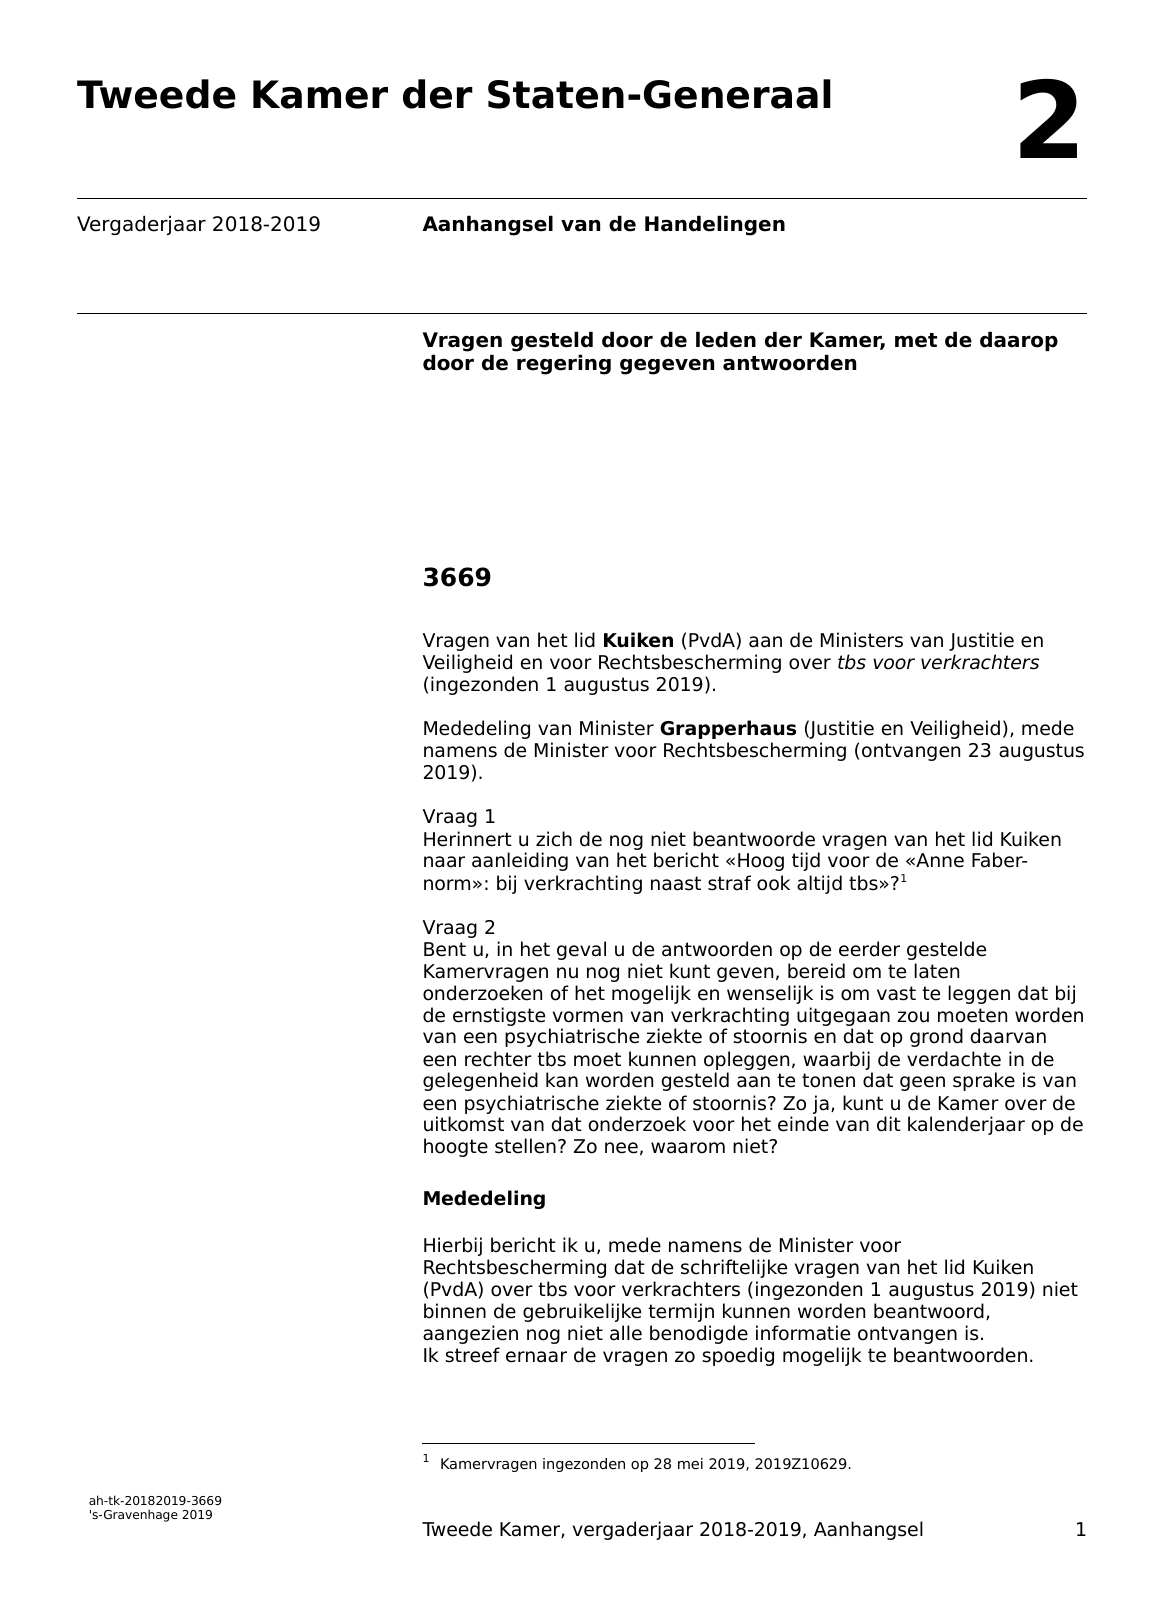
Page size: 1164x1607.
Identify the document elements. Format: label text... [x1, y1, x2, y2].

text Vraag 1 [422, 806, 1087, 828]
text Vragen van het lid Kuiken (PvdA) aan de Ministers van Justitie en Veiligheid en voor Rechtsbescherming over tbs voor verkrachters (ingezonden 1 augustus 2019). [422, 630, 1087, 696]
table_header Tweede Kamer der Staten-Generaal [77, 59, 886, 198]
text 's-Gravenhage 2019 [88, 1508, 323, 1522]
text 3669 [422, 563, 1087, 592]
text Ik streef ernaar de vragen zo spoedig mogelijk te beantwoorden. [422, 1345, 1087, 1367]
subtitle Mededeling [422, 1188, 1087, 1210]
text Vraag 2 [422, 917, 1087, 938]
text Mededeling van Minister Grapperhaus (Justitie en Veiligheid), mede namens de Minister voor Rechtsbescherming (ontvangen 23 augustus 2019). [422, 718, 1087, 784]
text Kamervragen ingezonden op 28 mei 2019, 2019Z10629. [422, 1452, 1087, 1474]
text Bent u, in het geval u de antwoorden op de eerder gestelde Kamervragen nu nog niet kunt geven, bereid om te laten onderzoeken of het mogelijk en wenselijk is om vast te leggen dat bij de ernstigste vormen van verkrachting uitgegaan zou moeten worden van een psychiatrische ziekte of stoornis en dat op grond daarvan een rechter tbs moet kunnen opleggen, waarbij de verdachte in de gelegenheid kan worden gesteld aan te tonen dat geen sprake is van een psychiatrische ziekte of stoornis? Zo ja, kunt u de Kamer over de uitkomst van dat onderzoek voor het einde van dit kalenderjaar op de hoogte stellen? Zo nee, waarom niet? [422, 938, 1087, 1158]
table_header 2 [886, 59, 1087, 198]
table_cell [77, 314, 422, 375]
table_cell Aanhangsel van de Handelingen [422, 199, 1087, 313]
text Herinnert u zich de nog niet beantwoorde vragen van het lid Kuiken naar aanleiding van het bericht «Hoog tijd voor de «Anne Faber-norm»: bij verkrachting naast straf ook altijd tbs»? [422, 828, 1087, 894]
text ah-tk-20182019-3669 [88, 1494, 323, 1508]
text Hierbij bericht ik u, mede namens de Minister voor Rechtsbescherming dat de schriftelijke vragen van het lid Kuiken (PvdA) over tbs voor verkrachters (ingezonden 1 augustus 2019) niet binnen de gebruikelijke termijn kunnen worden beantwoord, aangezien nog niet alle benodigde informatie ontvangen is. [422, 1235, 1087, 1345]
table_cell Vergaderjaar 2018-2019 [77, 199, 422, 313]
table_cell Vragen gesteld door de leden der Kamer, met de daarop door de regering gegeven antwoorden [422, 314, 1087, 375]
